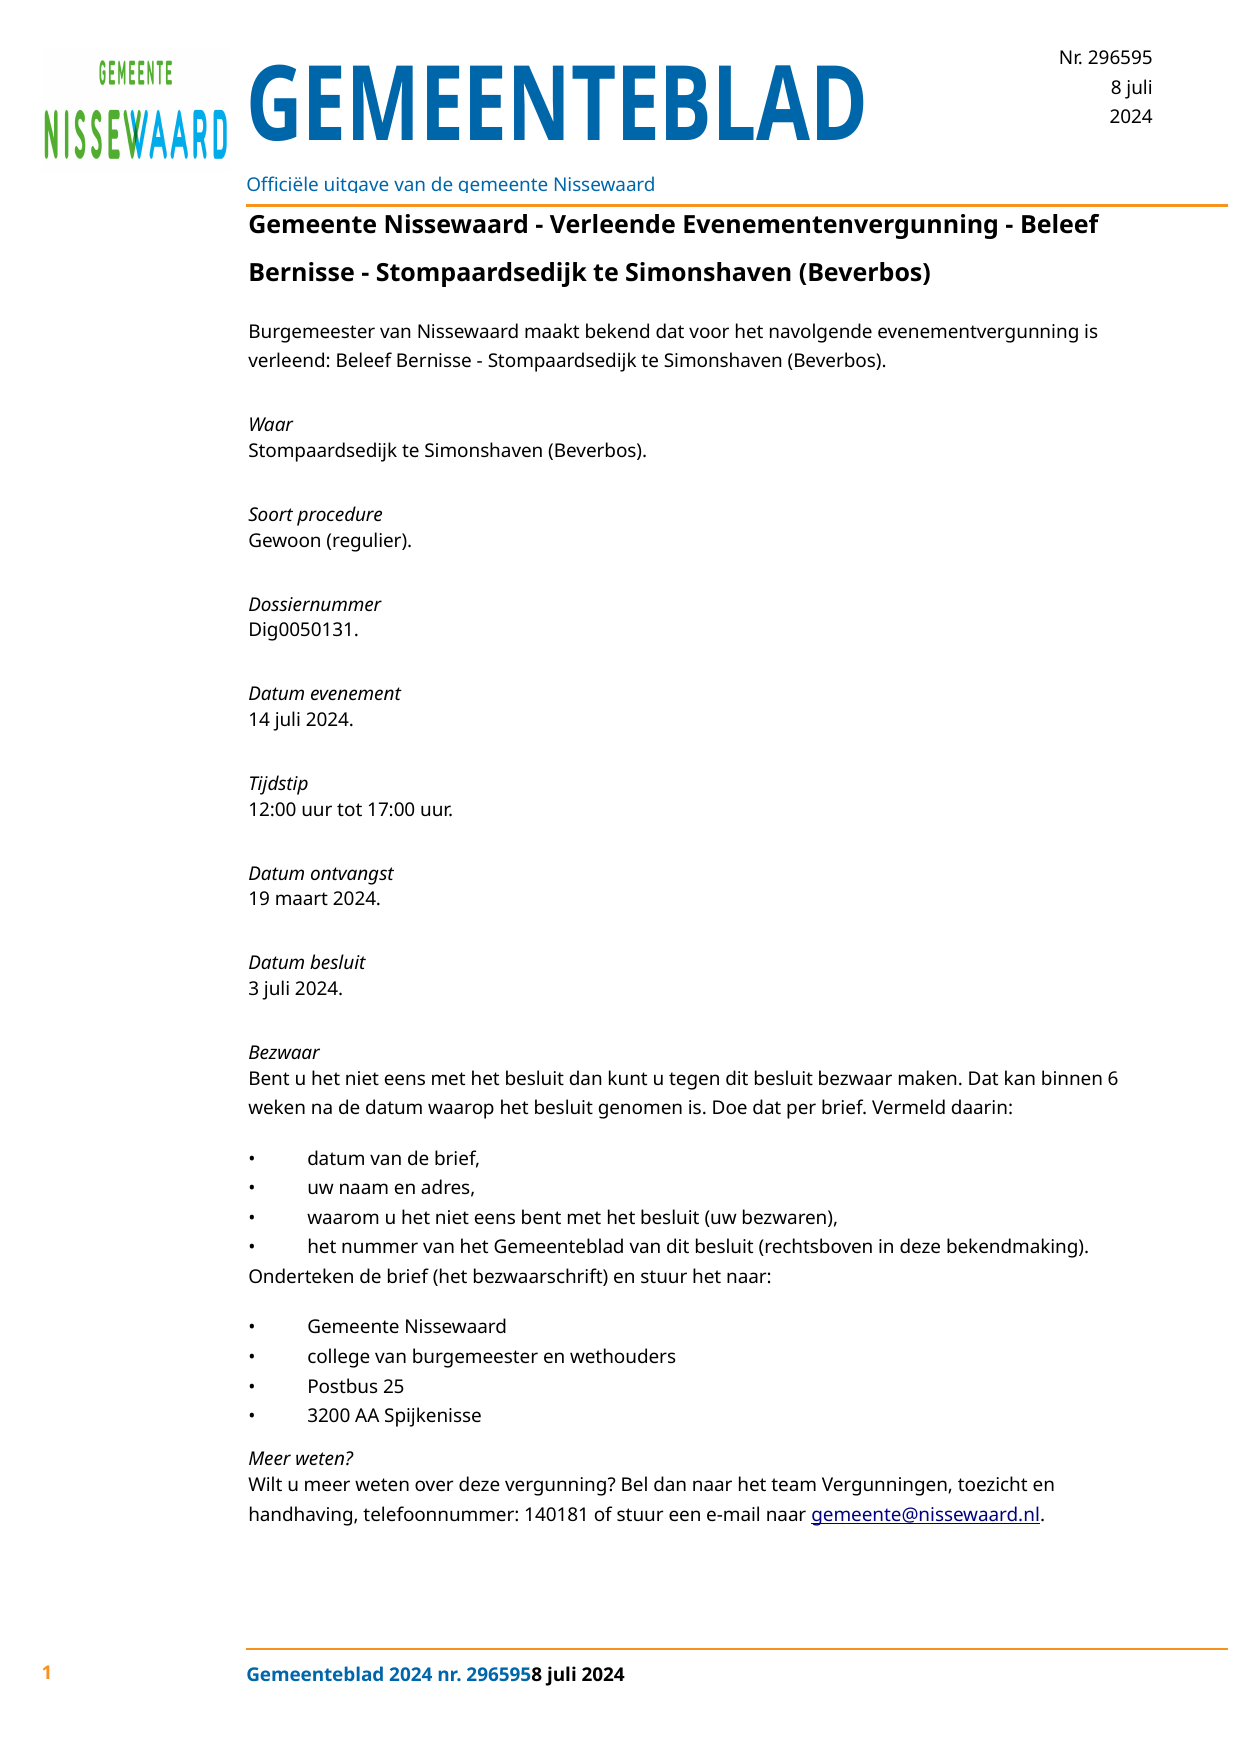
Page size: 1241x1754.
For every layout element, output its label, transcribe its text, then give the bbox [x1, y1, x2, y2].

text Bent u het niet eens met het besluit dan kunt u tegen dit besluit bezwaar maken. Dat kan binnen 6 weken na de datum waarop het besluit genomen is. Doe dat per brief. Vermeld daarin: [248, 1065, 1152, 1120]
text Bezwaar [248, 1039, 1152, 1065]
list Gemeente Nissewaard [248, 1314, 1152, 1339]
text Wilt u meer weten over deze vergunning? Bel dan naar het team Vergunningen, toezicht en handhaving, telefoonnummer: 140181 of stuur een e-mail naar gemeente@nissewaard.nl. [248, 1471, 1152, 1527]
text 12:00 uur tot 17:00 uur. [248, 796, 1152, 822]
list het nummer van het Gemeenteblad van dit besluit (rechtsboven in deze bekendmaking). [248, 1234, 1152, 1259]
list uw naam en adres, [248, 1174, 1152, 1200]
text Soort procedure [248, 501, 1152, 527]
list waarom u het niet eens bent met het besluit (uw bezwaren), [248, 1204, 1152, 1230]
list Postbus 25 [248, 1373, 1152, 1399]
text Onderteken de brief (het bezwaarschrift) en stuur het naar: [248, 1263, 1152, 1289]
text Datum evenement [248, 681, 1152, 706]
text Meer weten? [248, 1446, 1152, 1471]
text Gewoon (regulier). [248, 527, 1152, 553]
text Waar [248, 411, 1152, 437]
text Dig0050131. [248, 617, 1152, 642]
text Datum ontvangst [248, 860, 1152, 886]
text Dossiernummer [248, 591, 1152, 617]
text Tijdstip [248, 770, 1152, 796]
text 3 juli 2024. [248, 975, 1152, 1001]
text 19 maart 2024. [248, 886, 1152, 911]
text Stompaardsedijk te Simonshaven (Beverbos). [248, 437, 1152, 463]
text Burgemeester van Nissewaard maakt bekend dat voor het navolgende evenementvergunning is verleend: Beleef Bernisse - Stompaardsedijk te Simonshaven (Beverbos). [248, 318, 1152, 373]
list 3200 AA Spijkenisse [248, 1402, 1152, 1428]
list college van burgemeester en wethouders [248, 1343, 1152, 1369]
text Gemeente Nissewaard - Verleende Evenementenvergunning - Beleef Bernisse - Stompaardsedijk te Simonshaven (Beverbos) [248, 207, 1152, 288]
picture [41, 47, 231, 172]
text 14 juli 2024. [248, 706, 1152, 732]
list datum van de brief, [248, 1145, 1152, 1171]
text Datum besluit [248, 949, 1152, 975]
